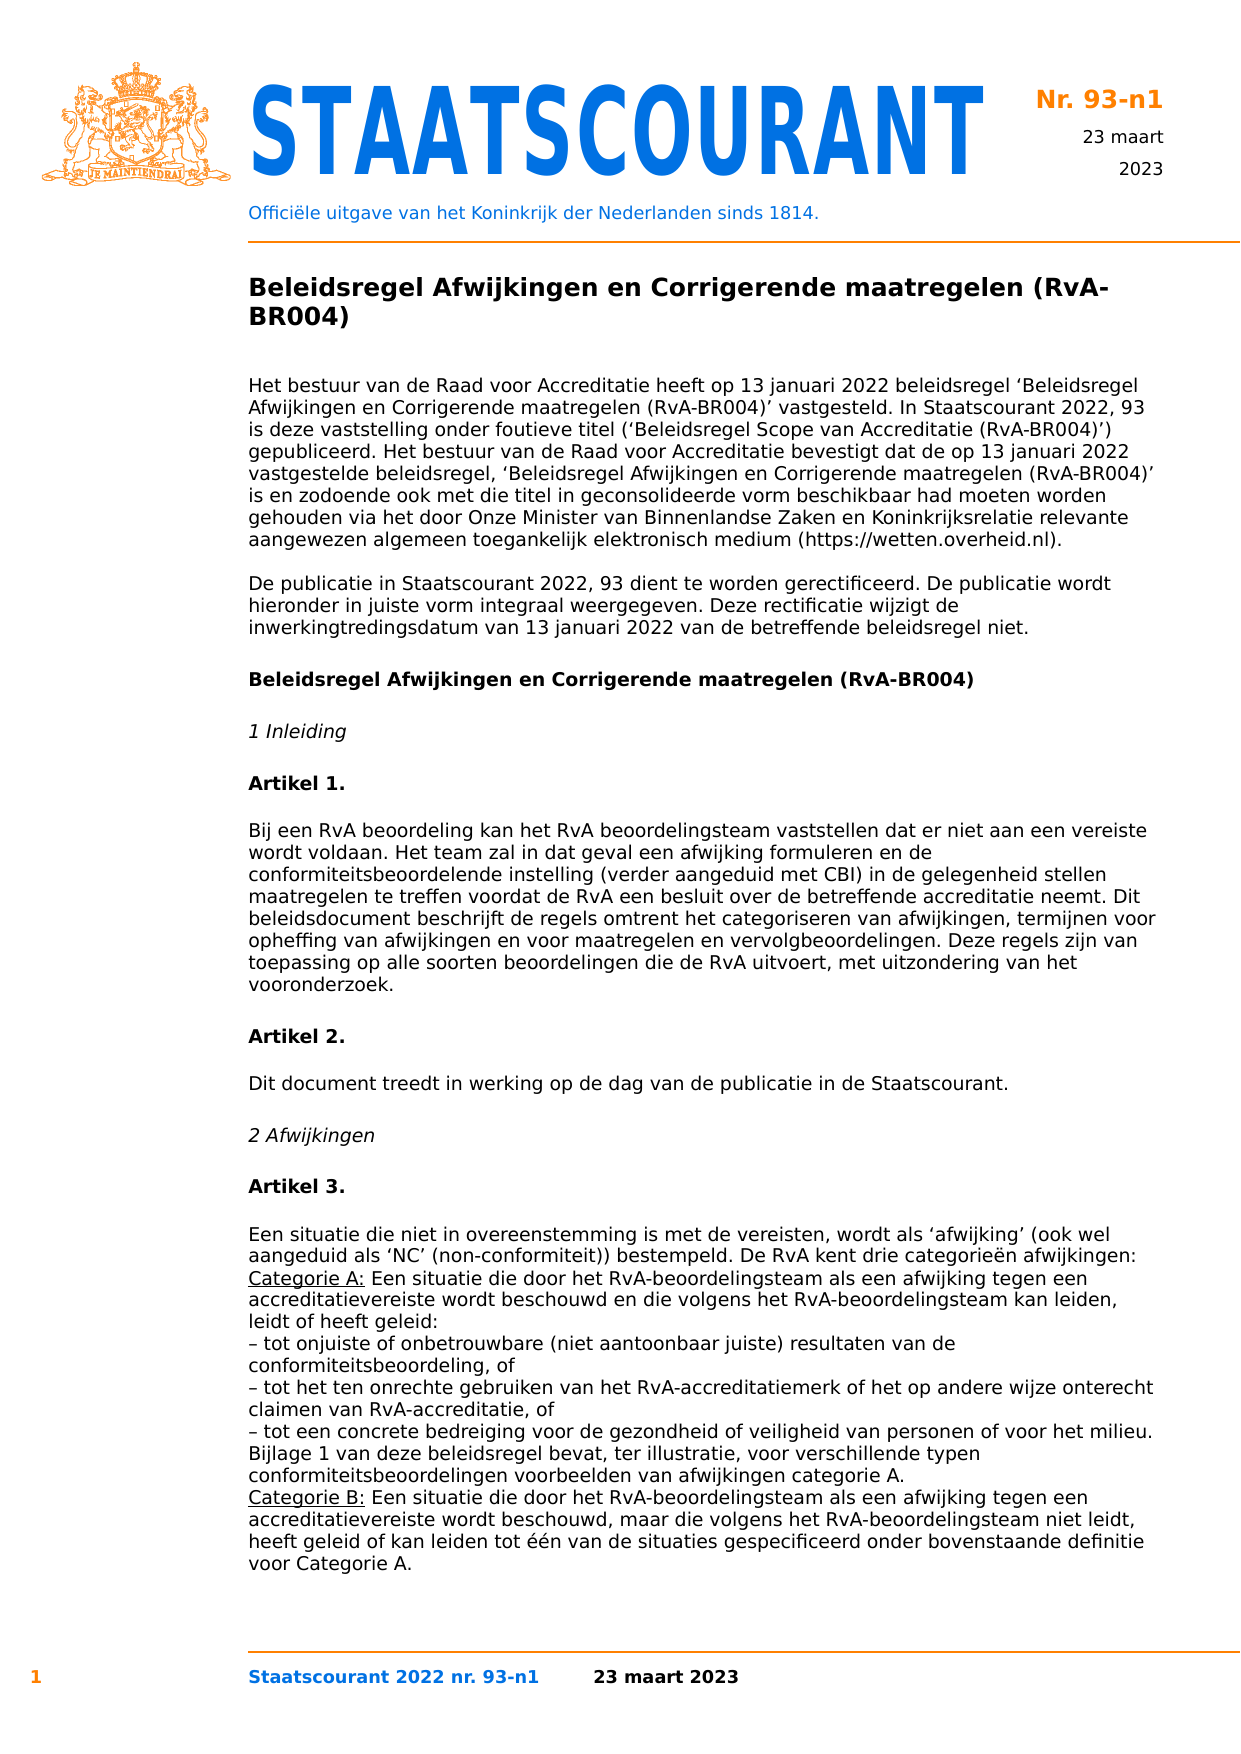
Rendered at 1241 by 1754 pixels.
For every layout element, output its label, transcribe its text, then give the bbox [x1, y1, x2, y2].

text De publicatie in Staatscourant 2022, 93 dient te worden gerectificeerd. De publicatie wordt hieronder in juiste vorm integraal weergegeven. Deze rectificatie wijzigt de inwerkingtredingsdatum van 13 januari 2022 van de betreffende beleidsregel niet. [248, 573, 1163, 639]
text – tot een concrete bedreiging voor de gezondheid of veiligheid van personen of voor het milieu. [248, 1421, 1163, 1443]
text Bij een RvA beoordeling kan het RvA beoordelingsteam vaststellen dat er niet aan een vereiste wordt voldaan. Het team zal in dat geval een afwijking formuleren en de conformiteitsbeoordelende instelling (verder aangeduid met CBI) in de gelegenheid stellen maatregelen te treffen voordat de RvA een besluit over de betreffende accreditatie neemt. Dit beleidsdocument beschrijft de regels omtrent het categoriseren van afwijkingen, termijnen voor opheffing van afwijkingen en voor maatregelen en vervolgbeoordelingen. Deze regels zijn van toepassing op alle soorten beoordelingen die de RvA uitvoert, met uitzondering van het vooronderzoek. [248, 820, 1163, 996]
table_header STAATSCOURANT [248, 62, 998, 203]
text Bijlage 1 van deze beleidsregel bevat, ter illustratie, voor verschillende typen conformiteitsbeoordelingen voorbeelden van afwijkingen categorie A. [248, 1443, 1163, 1487]
text – tot onjuiste of onbetrouwbare (niet aantoonbaar juiste) resultaten van de conformiteitsbeoordeling, of [248, 1333, 1163, 1377]
table_cell 2023 [998, 153, 1240, 203]
subtitle Artikel 2. [248, 1026, 1163, 1047]
text Categorie B: Een situatie die door het RvA-beoordelingsteam als een afwijking tegen een accreditatievereiste wordt beschouwd, maar die volgens het RvA-beoordelingsteam niet leidt, heeft geleid of kan leiden tot één van de situaties gespecificeerd onder bovenstaande definitie voor Categorie A. [248, 1487, 1163, 1575]
subtitle Artikel 1. [248, 773, 1163, 795]
text Dit document treedt in werking op de dag van de publicatie in de Staatscourant. [248, 1072, 1163, 1094]
table_cell Officiële uitgave van het Koninkrijk der Nederlanden sinds 1814. [248, 203, 1240, 241]
text – tot het ten onrechte gebruiken van het RvA-accreditatiemerk of het op andere wijze onterecht claimen van RvA-accreditatie, of [248, 1377, 1163, 1421]
table_header [25, 62, 248, 241]
picture [41, 62, 231, 186]
text Categorie A: Een situatie die door het RvA-beoordelingsteam als een afwijking tegen een accreditatievereiste wordt beschouwd en die volgens het RvA-beoordelingsteam kan leiden, leidt of heeft geleid: [248, 1267, 1163, 1333]
subtitle Beleidsregel Afwijkingen en Corrigerende maatregelen (RvA-BR004) [248, 273, 1163, 331]
subtitle Beleidsregel Afwijkingen en Corrigerende maatregelen (RvA-BR004) [248, 669, 1163, 691]
subtitle 2 Afwijkingen [248, 1124, 1163, 1146]
subtitle Artikel 3. [248, 1176, 1163, 1198]
subtitle 1 Inleiding [248, 721, 1163, 743]
table_header Nr. 93-n1 [998, 62, 1240, 121]
table_cell 23 maart [998, 121, 1240, 153]
text Het bestuur van de Raad voor Accreditatie heeft op 13 januari 2022 beleidsregel ‘Beleidsregel Afwijkingen en Corrigerende maatregelen (RvA-BR004)’ vastgesteld. In Staatscourant 2022, 93 is deze vaststelling onder foutieve titel (‘Beleidsregel Scope van Accreditatie (RvA-BR004)’) gepubliceerd. Het bestuur van de Raad voor Accreditatie bevestigt dat de op 13 januari 2022 vastgestelde beleidsregel, ‘Beleidsregel Afwijkingen en Corrigerende maatregelen (RvA-BR004)’ is en zodoende ook met die titel in geconsolideerde vorm beschikbaar had moeten worden gehouden via het door Onze Minister van Binnenlandse Zaken en Koninkrijksrelatie relevante aangewezen algemeen toegankelijk elektronisch medium (https://wetten.overheid.nl). [248, 375, 1163, 551]
text Een situatie die niet in overeenstemming is met de vereisten, wordt als ‘afwijking’ (ook wel aangeduid als ‘NC’ (non-conformiteit)) bestempeld. De RvA kent drie categorieën afwijkingen: [248, 1223, 1163, 1267]
